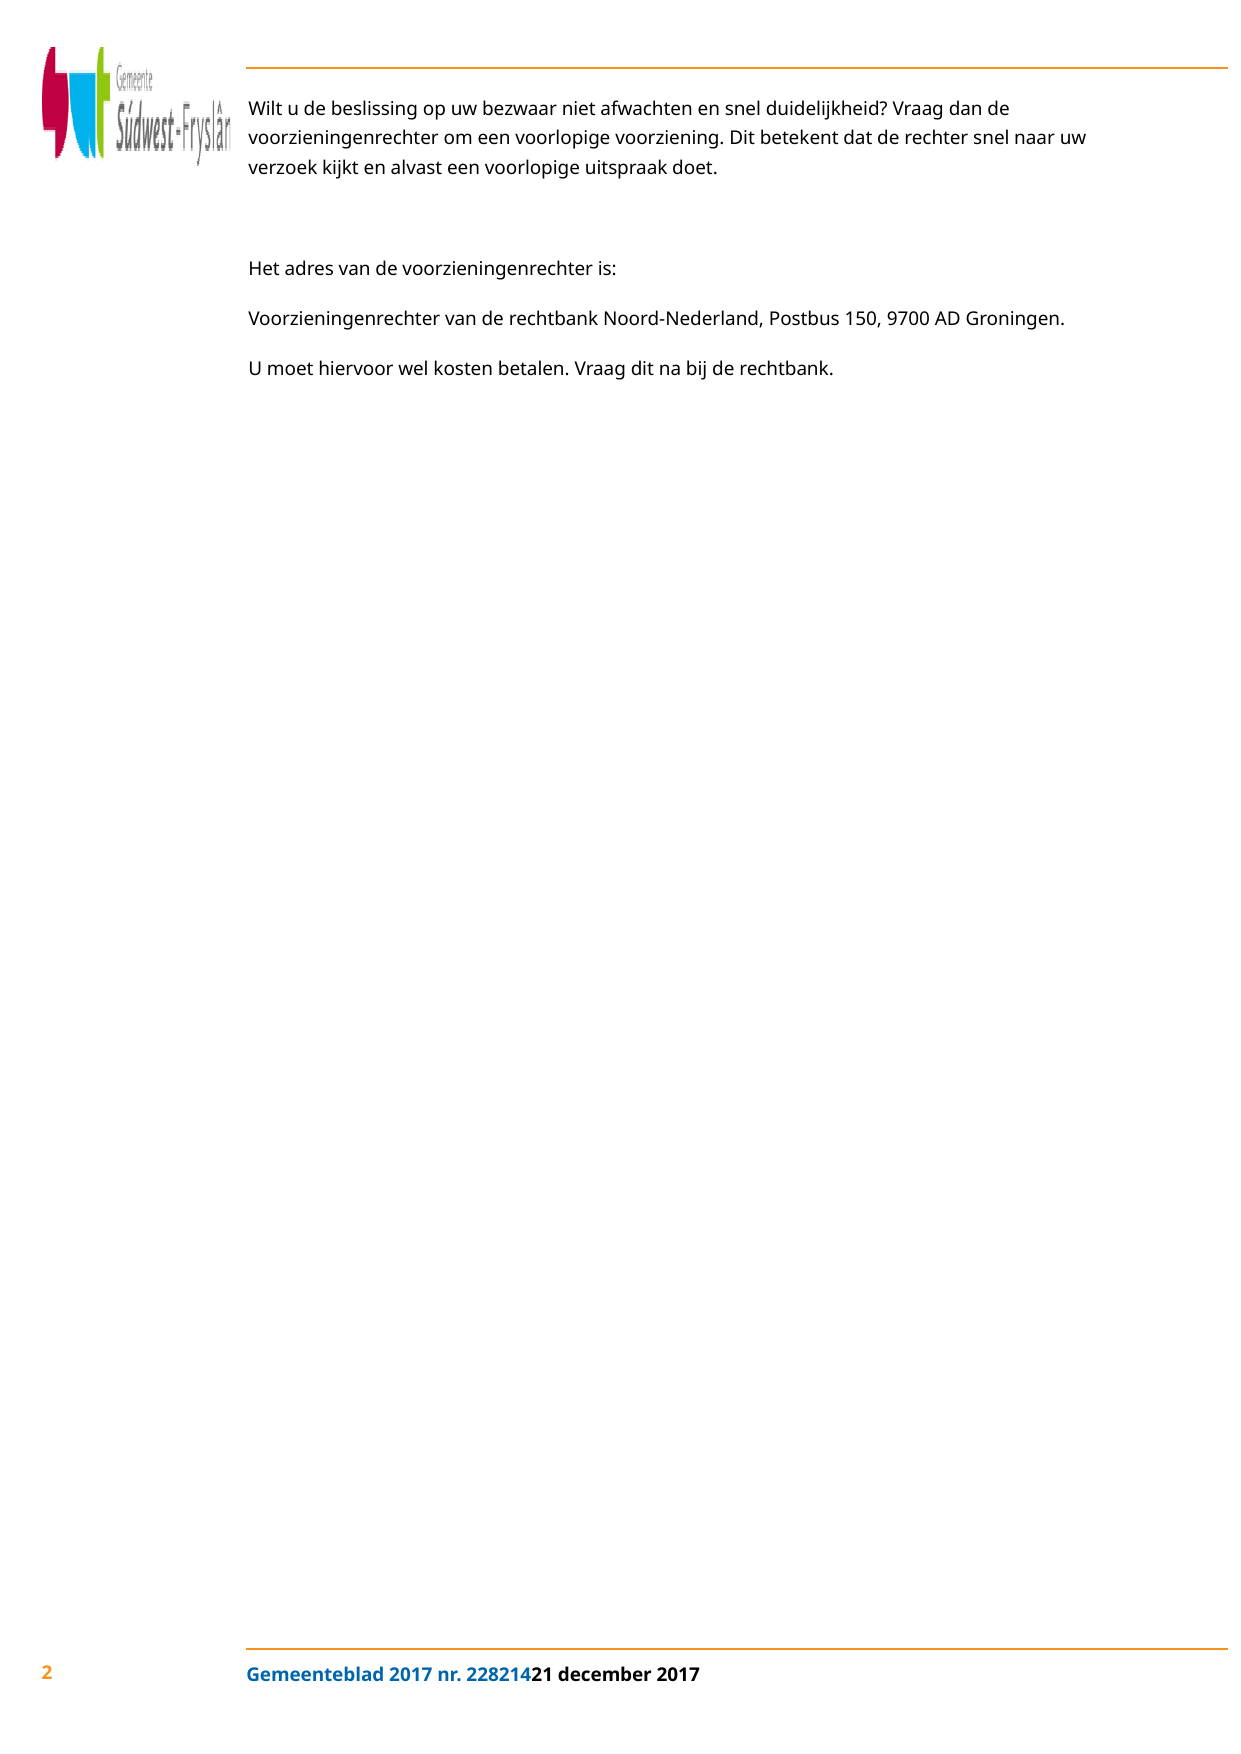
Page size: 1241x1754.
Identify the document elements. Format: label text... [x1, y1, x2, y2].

text Wilt u de beslissing op uw bezwaar niet afwachten en snel duidelijkheid? Vraag dan de voorzieningenrechter om een voorlopige voorziening. Dit betekent dat de rechter snel naar uw verzoek kijkt en alvast een voorlopige uitspraak doet. [248, 95, 1152, 180]
text U moet hiervoor wel kosten betalen. Vraag dit na bij de rechtbank. [248, 356, 1152, 381]
text Het adres van de voorzieningenrechter is: [248, 255, 1152, 281]
picture [41, 47, 231, 172]
text Voorzieningenrechter van de rechtbank Noord-Nederland, Postbus 150, 9700 AD Groningen. [248, 305, 1152, 331]
